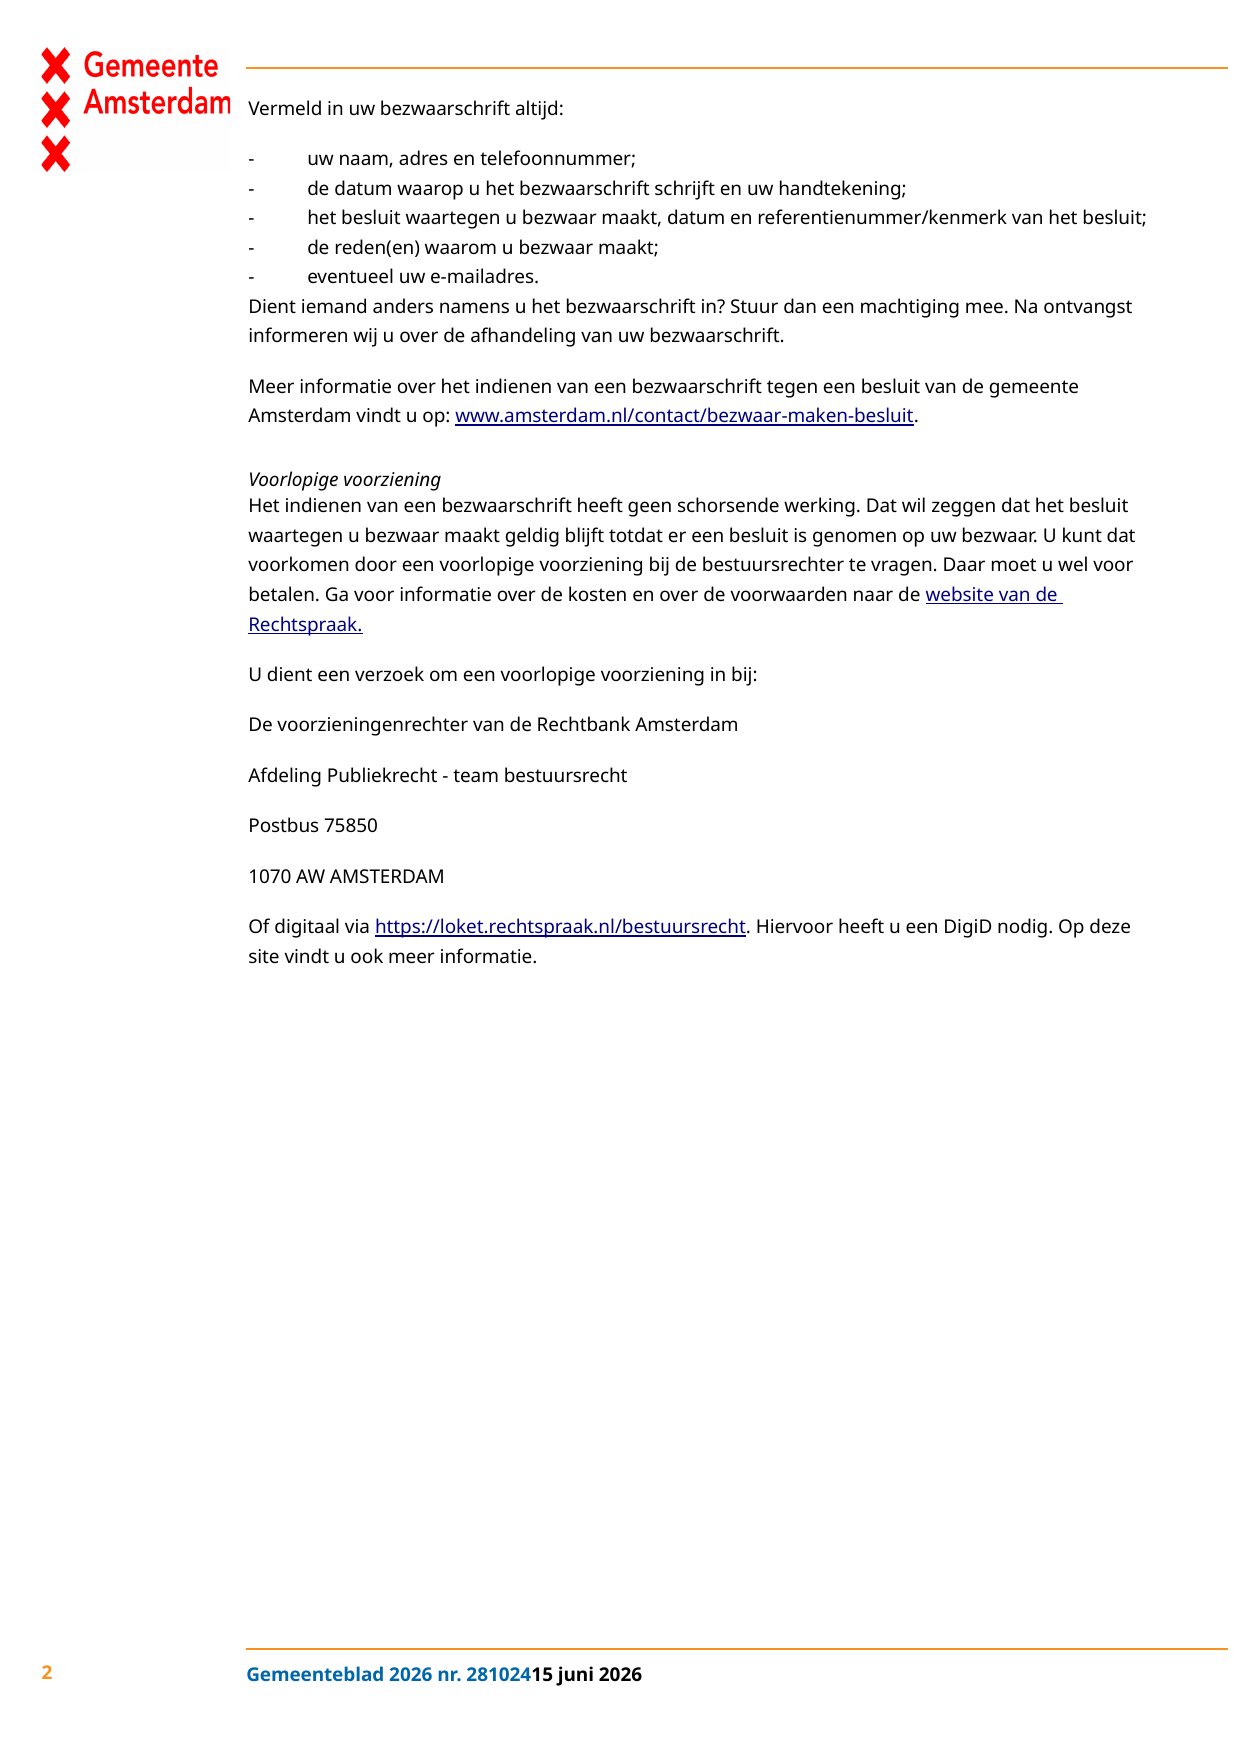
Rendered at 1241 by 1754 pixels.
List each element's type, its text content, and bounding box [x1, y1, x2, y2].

list de reden(en) waarom u bezwaar maakt; [248, 234, 1152, 260]
list het besluit waartegen u bezwaar maakt, datum en referentienummer/kenmerk van het besluit; [248, 204, 1152, 230]
list de datum waarop u het bezwaarschrift schrijft en uw handtekening; [248, 175, 1152, 201]
text Of digitaal via https://loket.rechtspraak.nl/bestuursrecht. Hiervoor heeft u een DigiD nodig. Op deze site vindt u ook meer informatie. [248, 913, 1152, 968]
text Meer informatie over het indienen van een bezwaarschrift tegen een besluit van de gemeente Amsterdam vindt u op: www.amsterdam.nl/contact/bezwaar-maken-besluit. [248, 373, 1152, 428]
text Vermeld in uw bezwaarschrift altijd: [248, 95, 1152, 121]
text Afdeling Publiekrecht - team bestuursrecht [248, 762, 1152, 788]
text Het indienen van een bezwaarschrift heeft geen schorsende werking. Dat wil zeggen dat het besluit waartegen u bezwaar maakt geldig blijft totdat er een besluit is genomen op uw bezwaar. U kunt dat voorkomen door een voorlopige voorziening bij de bestuursrechter te vragen. Daar moet u wel voor betalen. Ga voor informatie over de kosten en over de voorwaarden naar de website van de Rechtspraak. [248, 492, 1152, 636]
picture [41, 47, 231, 172]
text 1070 AW AMSTERDAM [248, 863, 1152, 888]
text U dient een verzoek om een voorlopige voorziening in bij: [248, 661, 1152, 687]
list eventueel uw e-mailadres. [248, 263, 1152, 289]
text De voorzieningenrechter van de Rechtbank Amsterdam [248, 712, 1152, 737]
text Dient iemand anders namens u het bezwaarschrift in? Stuur dan een machtiging mee. Na ontvangst informeren wij u over de afhandeling van uw bezwaarschrift. [248, 293, 1152, 348]
list uw naam, adres en telefoonnummer; [248, 145, 1152, 171]
text Voorlopige voorziening [248, 467, 1152, 492]
text Postbus 75850 [248, 812, 1152, 838]
